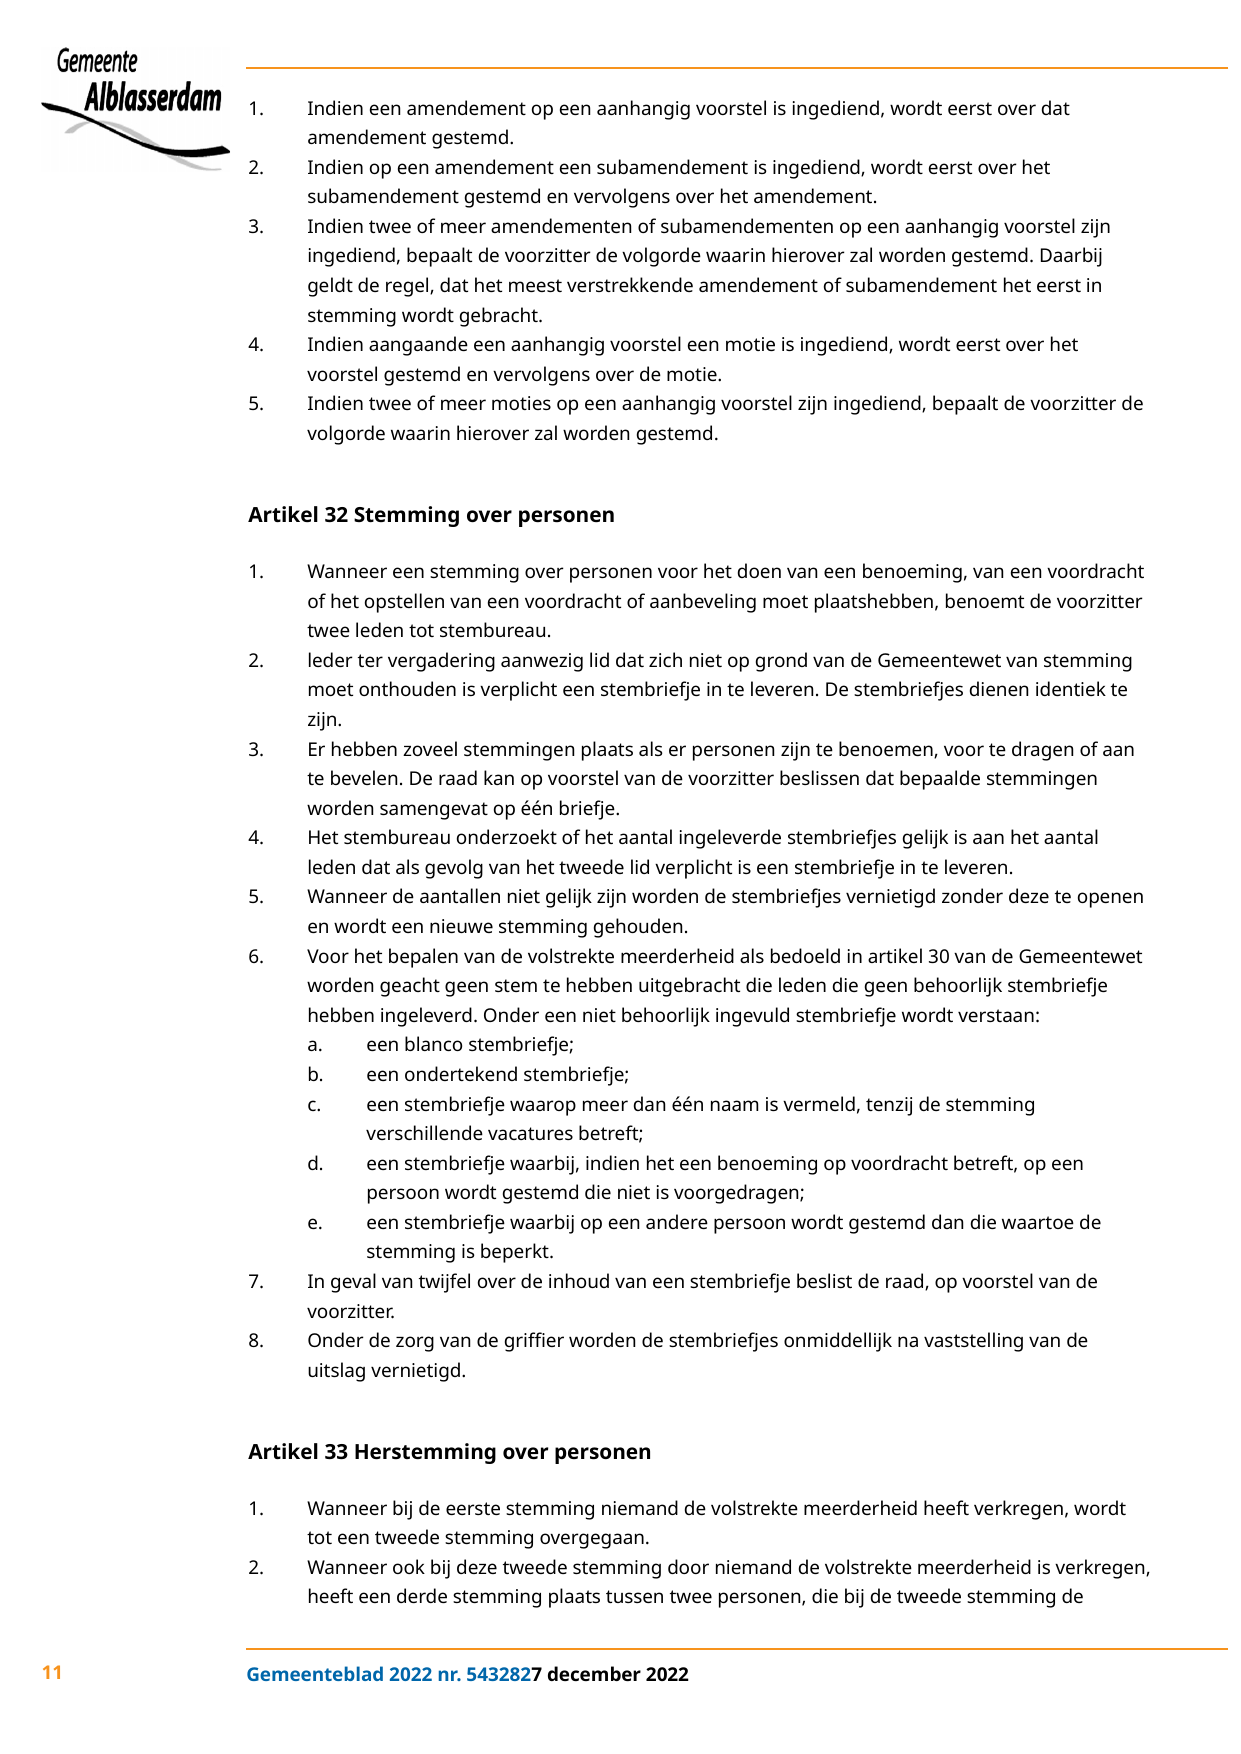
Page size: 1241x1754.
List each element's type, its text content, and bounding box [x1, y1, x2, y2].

list Indien twee of meer moties op een aanhangig voorstel zijn ingediend, bepaalt de voorzitter de volgorde waarin hierover zal worden gestemd. [248, 391, 1152, 446]
list een ondertekend stembriefje; [307, 1061, 1152, 1087]
list Indien op een amendement een subamendement is ingediend, wordt eerst over het subamendement gestemd en vervolgens over het amendement. [248, 154, 1152, 209]
list een stembriefje waarop meer dan één naam is vermeld, tenzij de stemming verschillende vacatures betreft; [307, 1091, 1152, 1146]
list leder ter vergadering aanwezig lid dat zich niet op grond van de Gemeentewet van stemming moet onthouden is verplicht een stembriefje in te leveren. De stembriefjes dienen identiek te zijn. [248, 647, 1152, 732]
list een stembriefje waarbij op een andere persoon wordt gestemd dan die waartoe de stemming is beperkt. [307, 1209, 1152, 1264]
list Het stembureau onderzoekt of het aantal ingeleverde stembriefjes gelijk is aan het aantal leden dat als gevolg van het tweede lid verplicht is een stembriefje in te leveren. [248, 824, 1152, 880]
list een blanco stembriefje; [307, 1032, 1152, 1057]
list In geval van twijfel over de inhoud van een stembriefje beslist de raad, op voorstel van de voorzitter. [248, 1268, 1152, 1323]
text Artikel 33 Herstemming over personen [248, 1437, 1152, 1465]
list Wanneer bij de eerste stemming niemand de volstrekte meerderheid heeft verkregen, wordt tot een tweede stemming overgegaan. [248, 1495, 1152, 1550]
list Onder de zorg van de griffier worden de stembriefjes onmiddellijk na vaststelling van de uitslag vernietigd. [248, 1327, 1152, 1383]
list Indien een amendement op een aanhangig voorstel is ingediend, wordt eerst over dat amendement gestemd. [248, 95, 1152, 150]
text Artikel 32 Stemming over personen [248, 500, 1152, 529]
list Wanneer de aantallen niet gelijk zijn worden de stembriefjes vernietigd zonder deze te openen en wordt een nieuwe stemming gehouden. [248, 884, 1152, 939]
list een stembriefje waarbij, indien het een benoeming op voordracht betreft, op een persoon wordt gestemd die niet is voorgedragen; [307, 1150, 1152, 1205]
list Er hebben zoveel stemmingen plaats als er personen zijn te benoemen, voor te dragen of aan te bevelen. De raad kan op voorstel van de voorzitter beslissen dat bepaalde stemmingen worden samengevat op één briefje. [248, 736, 1152, 821]
list Indien twee of meer amendementen of subamendementen op een aanhangig voorstel zijn ingediend, bepaalt de voorzitter de volgorde waarin hierover zal worden gestemd. Daarbij geldt de regel, dat het meest verstrekkende amendement of subamendement het eerst in stemming wordt gebracht. [248, 213, 1152, 328]
list Voor het bepalen van de volstrekte meerderheid als bedoeld in artikel 30 van de Gemeentewet worden geacht geen stem te hebben uitgebracht die leden die geen behoorlijk stembriefje hebben ingeleverd. Onder een niet behoorlijk ingevuld stembriefje wordt verstaan: [248, 943, 1152, 1028]
list Indien aangaande een aanhangig voorstel een motie is ingediend, wordt eerst over het voorstel gestemd en vervolgens over de motie. [248, 331, 1152, 387]
picture [41, 47, 231, 172]
list Wanneer een stemming over personen voor het doen van een benoeming, van een voordracht of het opstellen van een voordracht of aanbeveling moet plaatshebben, benoemt de voorzitter twee leden tot stembureau. [248, 558, 1152, 643]
list Wanneer ook bij deze tweede stemming door niemand de volstrekte meerderheid is verkregen, heeft een derde stemming plaats tussen twee personen, die bij de tweede stemming de [248, 1554, 1152, 1609]
